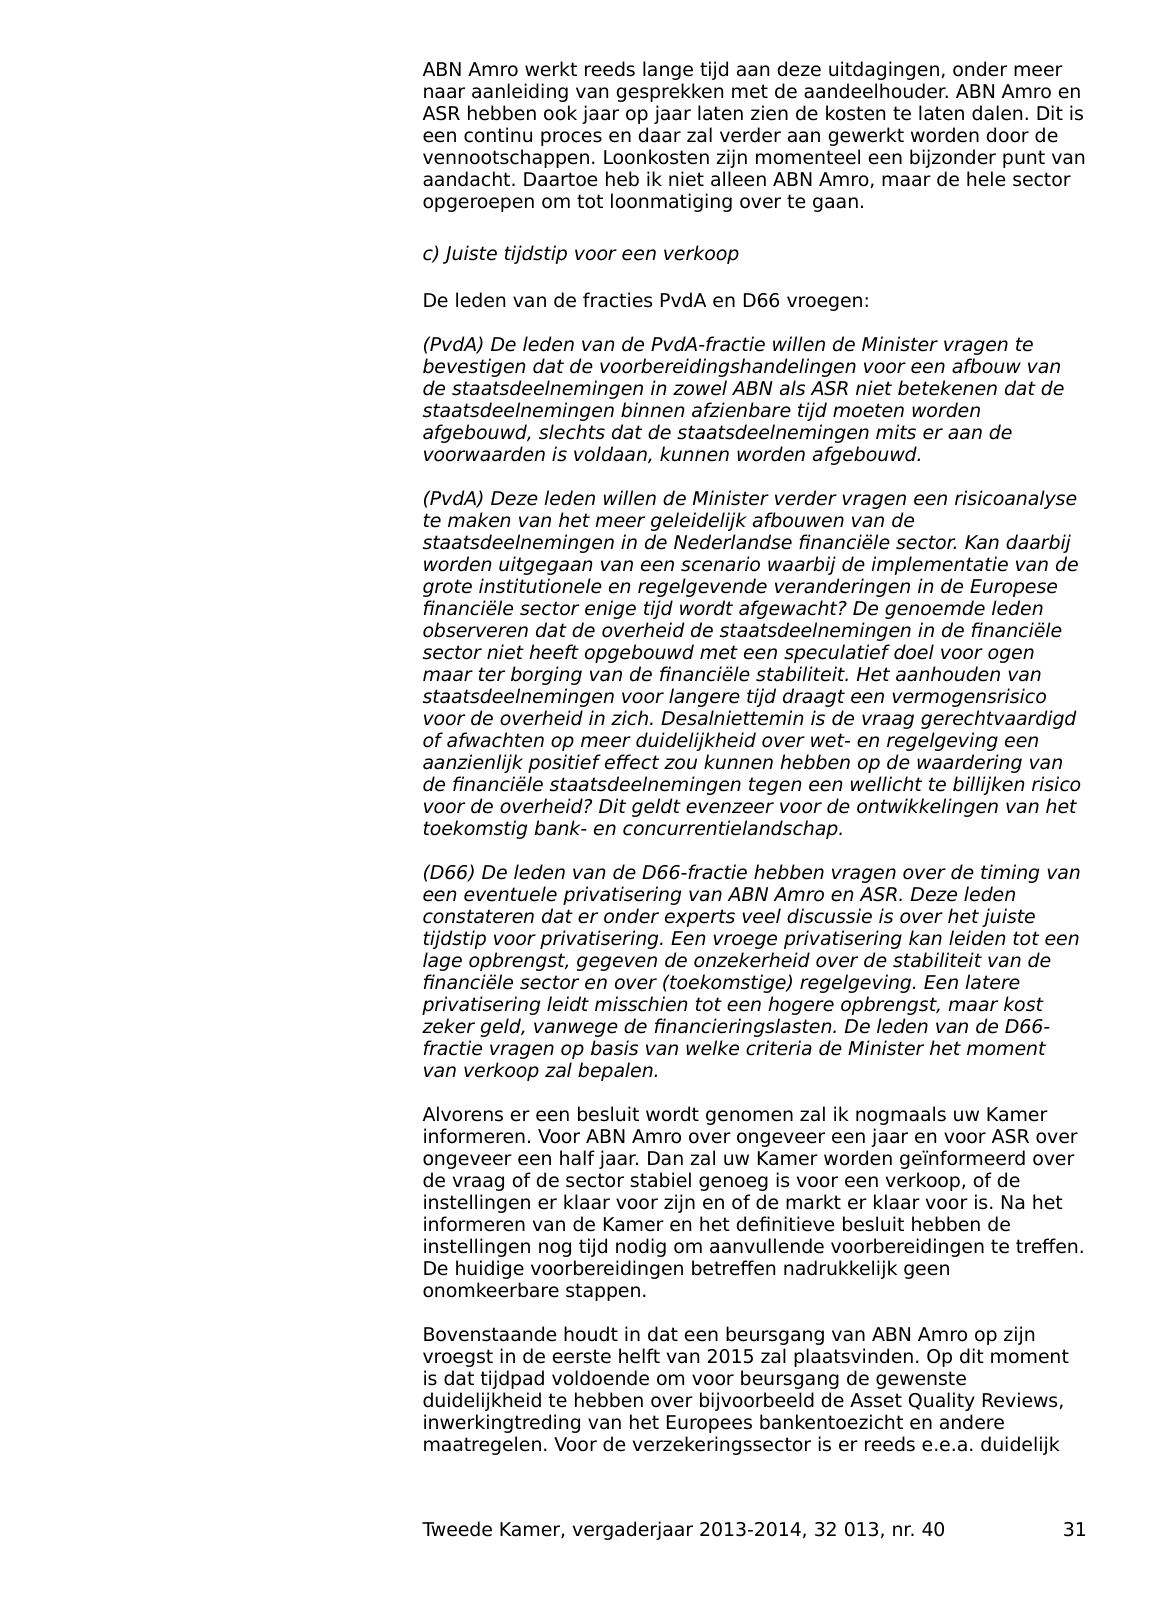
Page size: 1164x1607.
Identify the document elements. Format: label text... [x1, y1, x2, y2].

text Alvorens er een besluit wordt genomen zal ik nogmaals uw Kamer informeren. Voor ABN Amro over ongeveer een jaar en voor ASR over ongeveer een half jaar. Dan zal uw Kamer worden geïnformeerd over de vraag of de sector stabiel genoeg is voor een verkoop, of de instellingen er klaar voor zijn en of de markt er klaar voor is. Na het informeren van de Kamer en het definitieve besluit hebben de instellingen nog tijd nodig om aanvullende voorbereidingen te treffen. De huidige voorbereidingen betreffen nadrukkelijk geen onomkeerbare stappen. [422, 1104, 1087, 1302]
text (PvdA) De leden van de PvdA-fractie willen de Minister vragen te bevestigen dat de voorbereidingshandelingen voor een afbouw van de staatsdeelnemingen in zowel ABN als ASR niet betekenen dat de staatsdeelnemingen binnen afzienbare tijd moeten worden afgebouwd, slechts dat de staatsdeelnemingen mits er aan de voorwaarden is voldaan, kunnen worden afgebouwd. [422, 334, 1087, 466]
text De leden van de fracties PvdA en D66 vroegen: [422, 290, 1087, 312]
text Bovenstaande houdt in dat een beursgang van ABN Amro op zijn vroegst in de eerste helft van 2015 zal plaatsvinden. Op dit moment is dat tijdpad voldoende om voor beursgang de gewenste duidelijkheid te hebben over bijvoorbeeld de Asset Quality Reviews, inwerkingtreding van het Europees bankentoezicht en andere maatregelen. Voor de verzekeringssector is er reeds e.e.a. duidelijk [422, 1324, 1087, 1456]
text ABN Amro werkt reeds lange tijd aan deze uitdagingen, onder meer naar aanleiding van gesprekken met de aandeelhouder. ABN Amro en ASR hebben ook jaar op jaar laten zien de kosten te laten dalen. Dit is een continu proces en daar zal verder aan gewerkt worden door de vennootschappen. Loonkosten zijn momenteel een bijzonder punt van aandacht. Daartoe heb ik niet alleen ABN Amro, maar de hele sector opgeroepen om tot loonmatiging over te gaan. [422, 59, 1087, 213]
subtitle c) Juiste tijdstip voor een verkoop [422, 243, 1087, 265]
text (D66) De leden van de D66-fractie hebben vragen over de timing van een eventuele privatisering van ABN Amro en ASR. Deze leden constateren dat er onder experts veel discussie is over het juiste tijdstip voor privatisering. Een vroege privatisering kan leiden tot een lage opbrengst, gegeven de onzekerheid over de stabiliteit van de financiële sector en over (toekomstige) regelgeving. Een latere privatisering leidt misschien tot een hogere opbrengst, maar kost zeker geld, vanwege de financieringslasten. De leden van de D66-fractie vragen op basis van welke criteria de Minister het moment van verkoop zal bepalen. [422, 862, 1087, 1082]
text (PvdA) Deze leden willen de Minister verder vragen een risicoanalyse te maken van het meer geleidelijk afbouwen van de staatsdeelnemingen in de Nederlandse financiële sector. Kan daarbij worden uitgegaan van een scenario waarbij de implementatie van de grote institutionele en regelgevende veranderingen in de Europese financiële sector enige tijd wordt afgewacht? De genoemde leden observeren dat de overheid de staatsdeelnemingen in de financiële sector niet heeft opgebouwd met een speculatief doel voor ogen maar ter borging van de financiële stabiliteit. Het aanhouden van staatsdeelnemingen voor langere tijd draagt een vermogensrisico voor de overheid in zich. Desalniettemin is de vraag gerechtvaardigd of afwachten op meer duidelijkheid over wet- en regelgeving een aanzienlijk positief effect zou kunnen hebben op de waardering van de financiële staatsdeelnemingen tegen een wellicht te billijken risico voor de overheid? Dit geldt evenzeer voor de ontwikkelingen van het toekomstig bank- en concurrentielandschap. [422, 488, 1087, 840]
